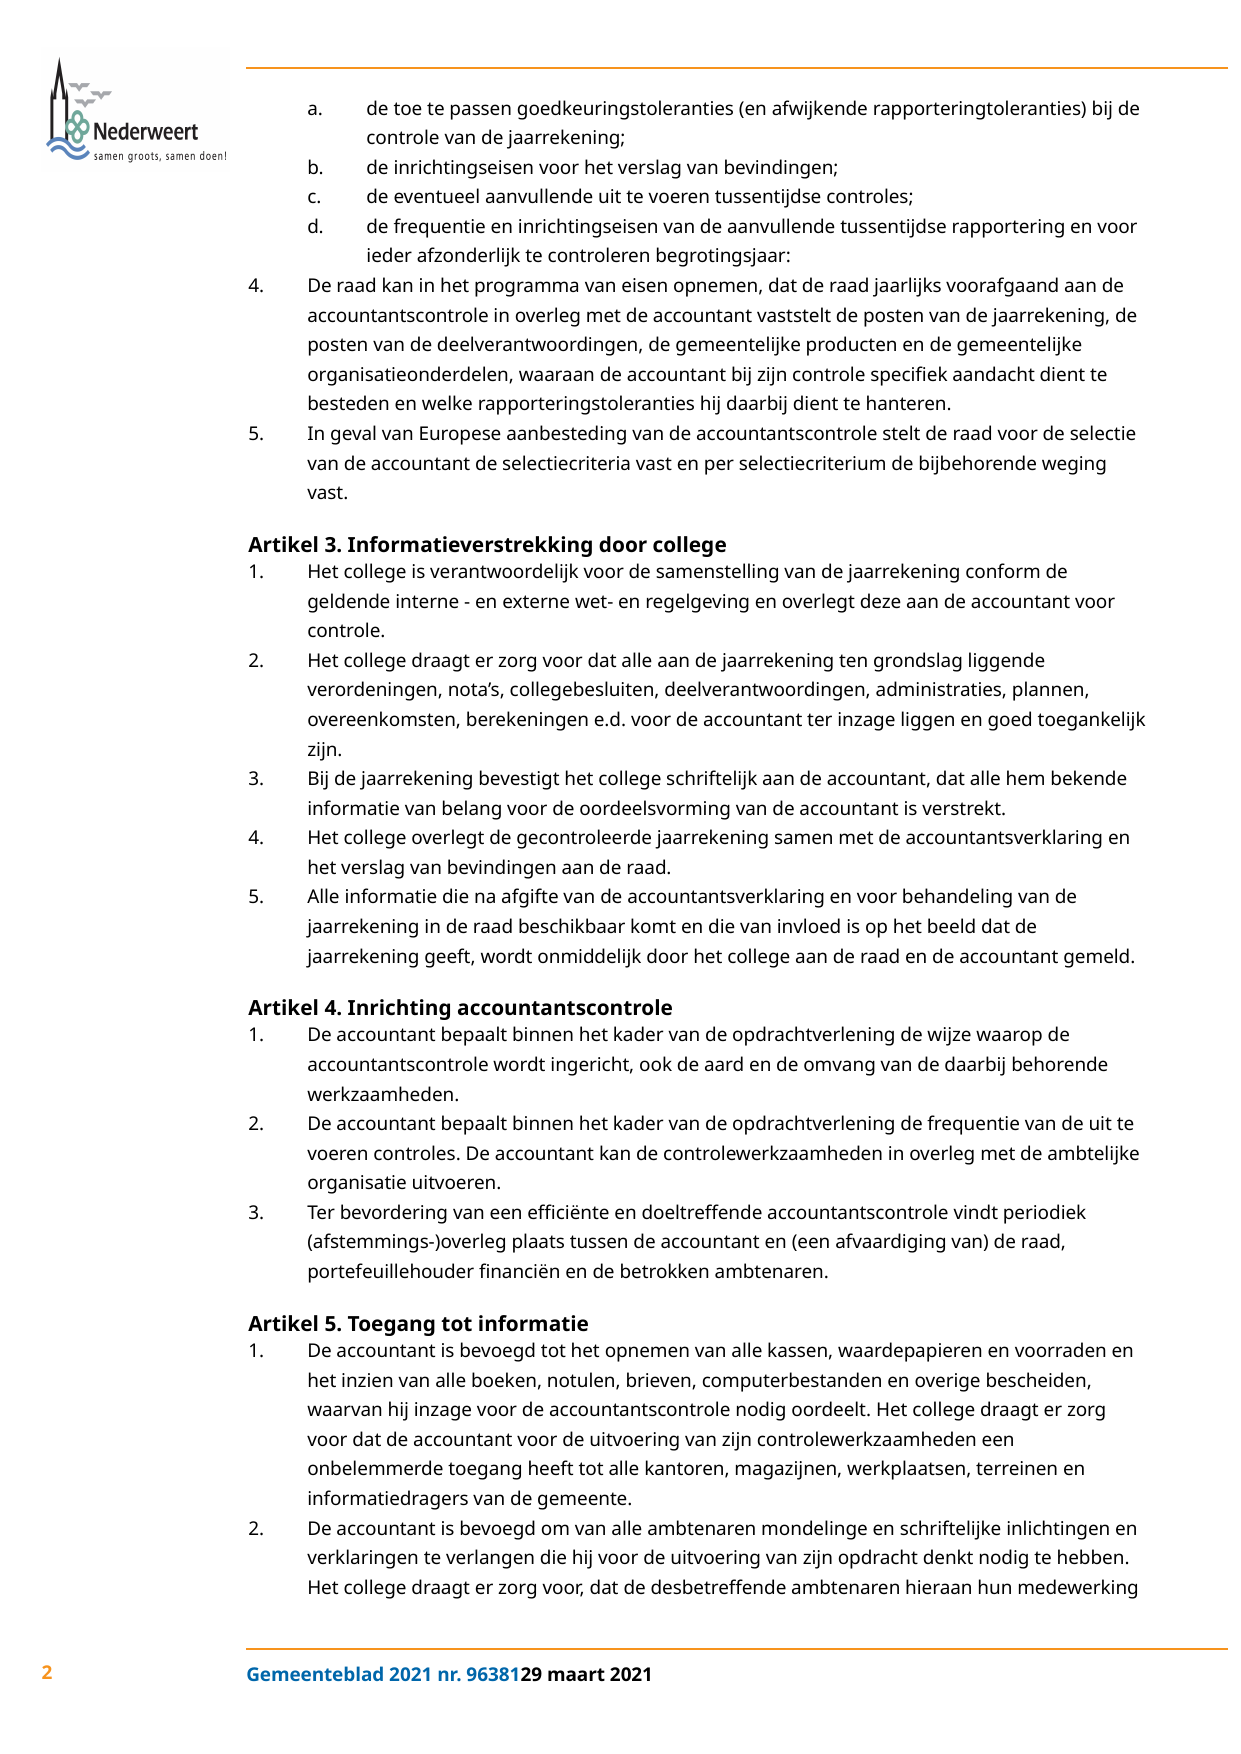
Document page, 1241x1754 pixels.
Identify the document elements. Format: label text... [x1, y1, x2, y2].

list De raad kan in het programma van eisen opnemen, dat de raad jaarlijks voorafgaand aan de accountantscontrole in overleg met de accountant vaststelt de posten van de jaarrekening, de posten van de deelverantwoordingen, de gemeentelijke producten en de gemeentelijke organisatieonderdelen, waaraan de accountant bij zijn controle specifiek aandacht dient te besteden en welke rapporteringstoleranties hij daarbij dient te hanteren. [248, 272, 1152, 416]
list de toe te passen goedkeuringstoleranties (en afwijkende rapporteringtoleranties) bij de controle van de jaarrekening; [307, 95, 1152, 150]
list De accountant bepaalt binnen het kader van de opdrachtverlening de frequentie van de uit te voeren controles. De accountant kan de controlewerkzaamheden in overleg met de ambtelijke organisatie uitvoeren. [248, 1110, 1152, 1195]
list In geval van Europese aanbesteding van de accountantscontrole stelt de raad voor de selectie van de accountant de selectiecriteria vast en per selectiecriterium de bijbehorende weging vast. [248, 420, 1152, 505]
text Artikel 3. Informatieverstrekking door college [248, 530, 1152, 558]
list De accountant is bevoegd om van alle ambtenaren mondelinge en schriftelijke inlichtingen en verklaringen te verlangen die hij voor de uitvoering van zijn opdracht denkt nodig te hebben. Het college draagt er zorg voor, dat de desbetreffende ambtenaren hieraan hun medewerking [248, 1515, 1152, 1599]
list Bij de jaarrekening bevestigt het college schriftelijk aan de accountant, dat alle hem bekende informatie van belang voor de oordeelsvorming van de accountant is verstrekt. [248, 765, 1152, 821]
list Het college draagt er zorg voor dat alle aan de jaarrekening ten grondslag liggende verordeningen, nota’s, collegebesluiten, deelverantwoordingen, administraties, plannen, overeenkomsten, berekeningen e.d. voor de accountant ter inzage liggen en goed toegankelijk zijn. [248, 647, 1152, 761]
list de inrichtingseisen voor het verslag van bevindingen; [307, 154, 1152, 180]
list de eventueel aanvullende uit te voeren tussentijdse controles; [307, 183, 1152, 209]
list Ter bevordering van een efficiënte en doeltreffende accountantscontrole vindt periodiek (afstemmings-)overleg plaats tussen de accountant en (een afvaardiging van) de raad, portefeuillehouder financiën en de betrokken ambtenaren. [248, 1199, 1152, 1284]
list de frequentie en inrichtingseisen van de aanvullende tussentijdse rapportering en voor ieder afzonderlijk te controleren begrotingsjaar: [307, 213, 1152, 268]
text Artikel 4. Inrichting accountantscontrole [248, 993, 1152, 1022]
text Artikel 5. Toegang tot informatie [248, 1309, 1152, 1337]
list Het college is verantwoordelijk voor de samenstelling van de jaarrekening conform de geldende interne - en externe wet- en regelgeving en overlegt deze aan de accountant voor controle. [248, 558, 1152, 643]
list De accountant is bevoegd tot het opnemen van alle kassen, waardepapieren en voorraden en het inzien van alle boeken, notulen, brieven, computerbestanden en overige bescheiden, waarvan hij inzage voor de accountantscontrole nodig oordeelt. Het college draagt er zorg voor dat de accountant voor de uitvoering van zijn controlewerkzaamheden een onbelemmerde toegang heeft tot alle kantoren, magazijnen, werkplaatsen, terreinen en informatiedragers van de gemeente. [248, 1337, 1152, 1511]
list Het college overlegt de gecontroleerde jaarrekening samen met de accountantsverklaring en het verslag van bevindingen aan de raad. [248, 824, 1152, 880]
list Alle informatie die na afgifte van de accountantsverklaring en voor behandeling van de jaarrekening in de raad beschikbaar komt en die van invloed is op het beeld dat de jaarrekening geeft, wordt onmiddelijk door het college aan de raad en de accountant gemeld. [248, 884, 1152, 968]
picture [41, 47, 231, 172]
list De accountant bepaalt binnen het kader van de opdrachtverlening de wijze waarop de accountantscontrole wordt ingericht, ook de aard en de omvang van de daarbij behorende werkzaamheden. [248, 1022, 1152, 1107]
